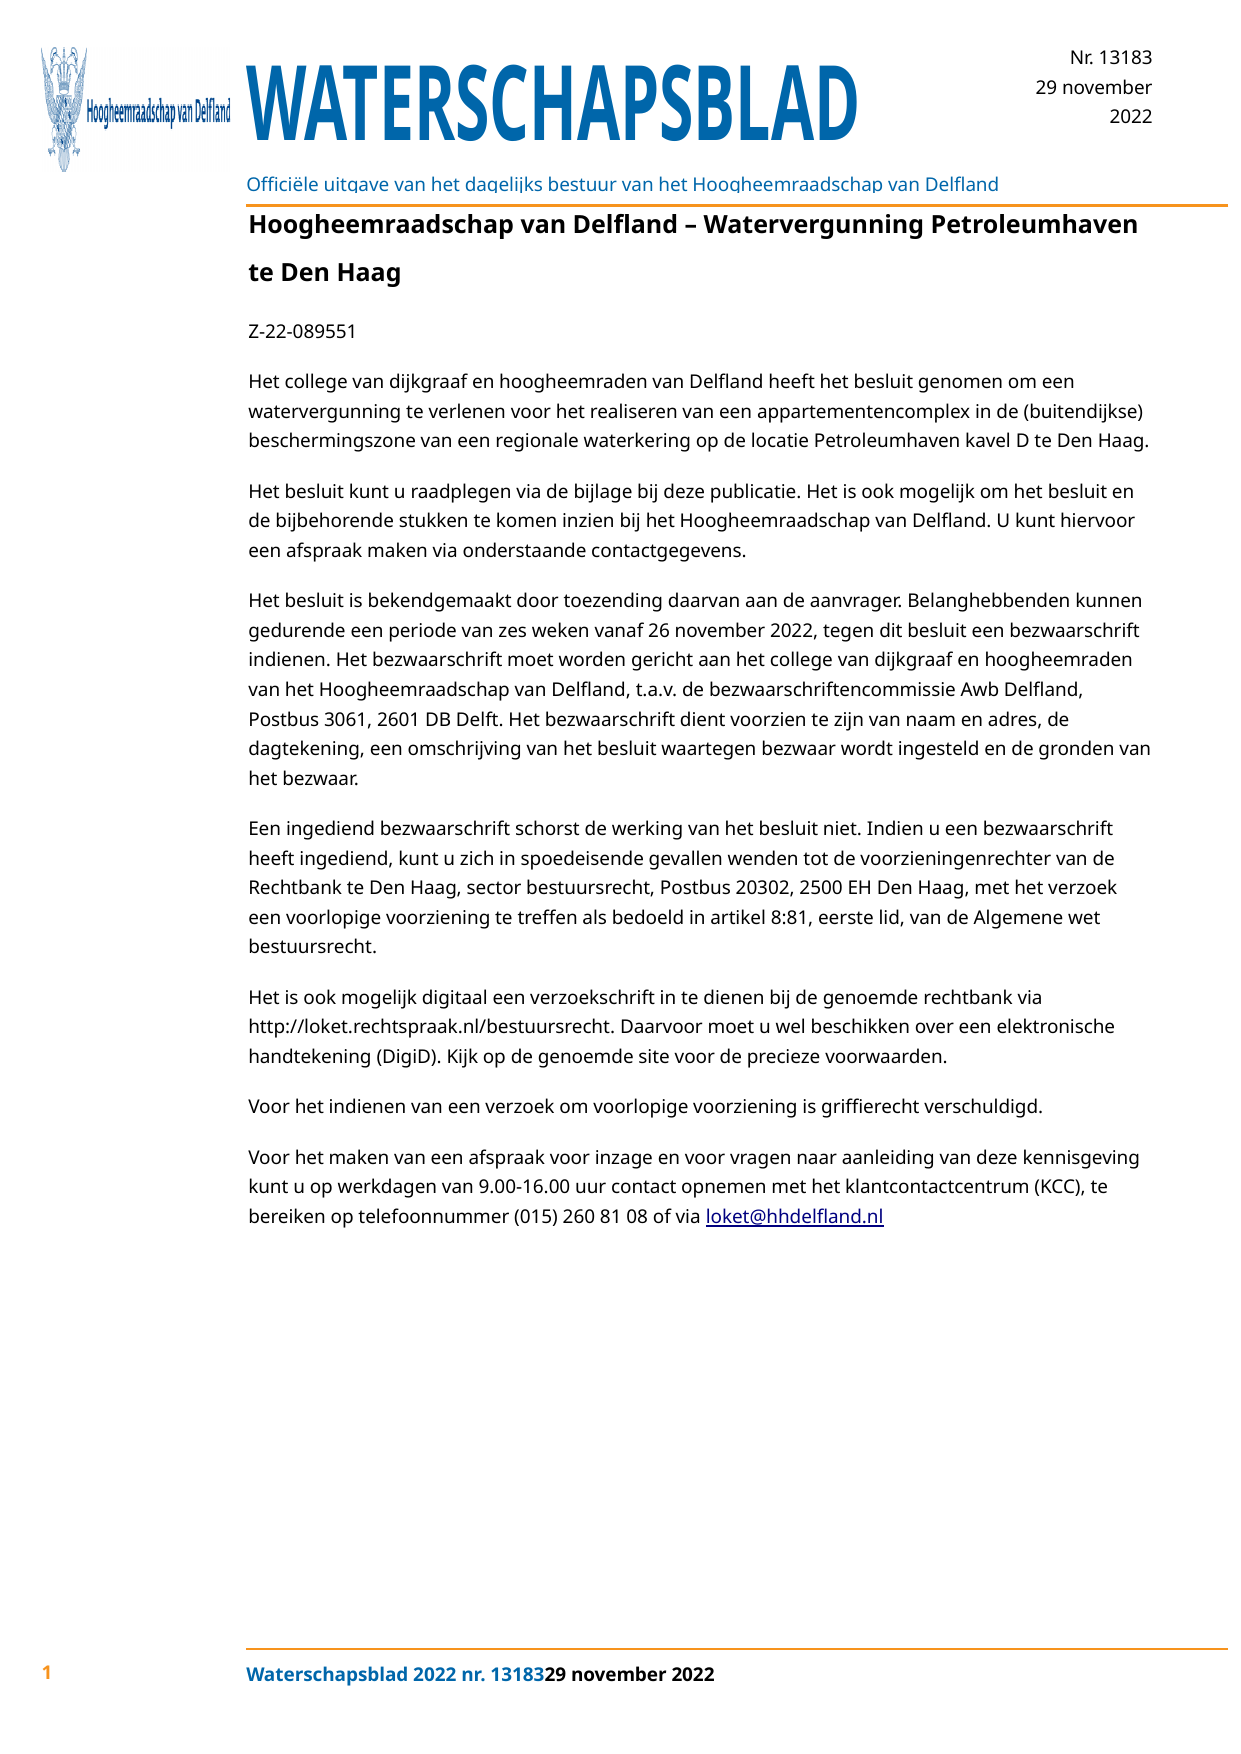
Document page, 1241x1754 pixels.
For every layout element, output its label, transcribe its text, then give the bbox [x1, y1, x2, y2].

text Het besluit kunt u raadplegen via de bijlage bij deze publicatie. Het is ook mogelijk om het besluit en de bijbehorende stukken te komen inzien bij het Hoogheemraadschap van Delfland. U kunt hiervoor een afspraak maken via onderstaande contactgegevens. [248, 478, 1152, 563]
picture [41, 47, 231, 172]
text Een ingediend bezwaarschrift schorst de werking van het besluit niet. Indien u een bezwaarschrift heeft ingediend, kunt u zich in spoedeisende gevallen wenden tot de voorzieningenrechter van de Rechtbank te Den Haag, sector bestuursrecht, Postbus 20302, 2500 EH Den Haag, met het verzoek een voorlopige voorziening te treffen als bedoeld in artikel 8:81, eerste lid, van de Algemene wet bestuursrecht. [248, 815, 1152, 959]
text Hoogheemraadschap van Delfland – Watervergunning Petroleumhaven te Den Haag [248, 207, 1152, 288]
text Het besluit is bekendgemaakt door toezending daarvan aan de aanvrager. Belanghebbenden kunnen gedurende een periode van zes weken vanaf 26 november 2022, tegen dit besluit een bezwaarschrift indienen. Het bezwaarschrift moet worden gericht aan het college van dijkgraaf en hoogheemraden van het Hoogheemraadschap van Delfland, t.a.v. de bezwaarschriftencommissie Awb Delfland, Postbus 3061, 2601 DB Delft. Het bezwaarschrift dient voorzien te zijn van naam en adres, de dagtekening, een omschrijving van het besluit waartegen bezwaar wordt ingesteld en de gronden van het bezwaar. [248, 587, 1152, 791]
text Het is ook mogelijk digitaal een verzoekschrift in te dienen bij de genoemde rechtbank via http://loket.rechtspraak.nl/bestuursrecht. Daarvoor moet u wel beschikken over een elektronische handtekening (DigiD). Kijk op de genoemde site voor de precieze voorwaarden. [248, 984, 1152, 1069]
text Z-22-089551 [248, 318, 1152, 344]
text Voor het maken van een afspraak voor inzage en voor vragen naar aanleiding van deze kennisgeving kunt u op werkdagen van 9.00-16.00 uur contact opnemen met het klantcontactcentrum (KCC), te bereiken op telefoonnummer (015) 260 81 08 of via loket@hhdelfland.nl [248, 1144, 1152, 1229]
text Het college van dijkgraaf en hoogheemraden van Delfland heeft het besluit genomen om een watervergunning te verlenen voor het realiseren van een appartementencomplex in de (buitendijkse) beschermingszone van een regionale waterkering op de locatie Petroleumhaven kavel D te Den Haag. [248, 368, 1152, 453]
text Voor het indienen van een verzoek om voorlopige voorziening is griffierecht verschuldigd. [248, 1094, 1152, 1119]
